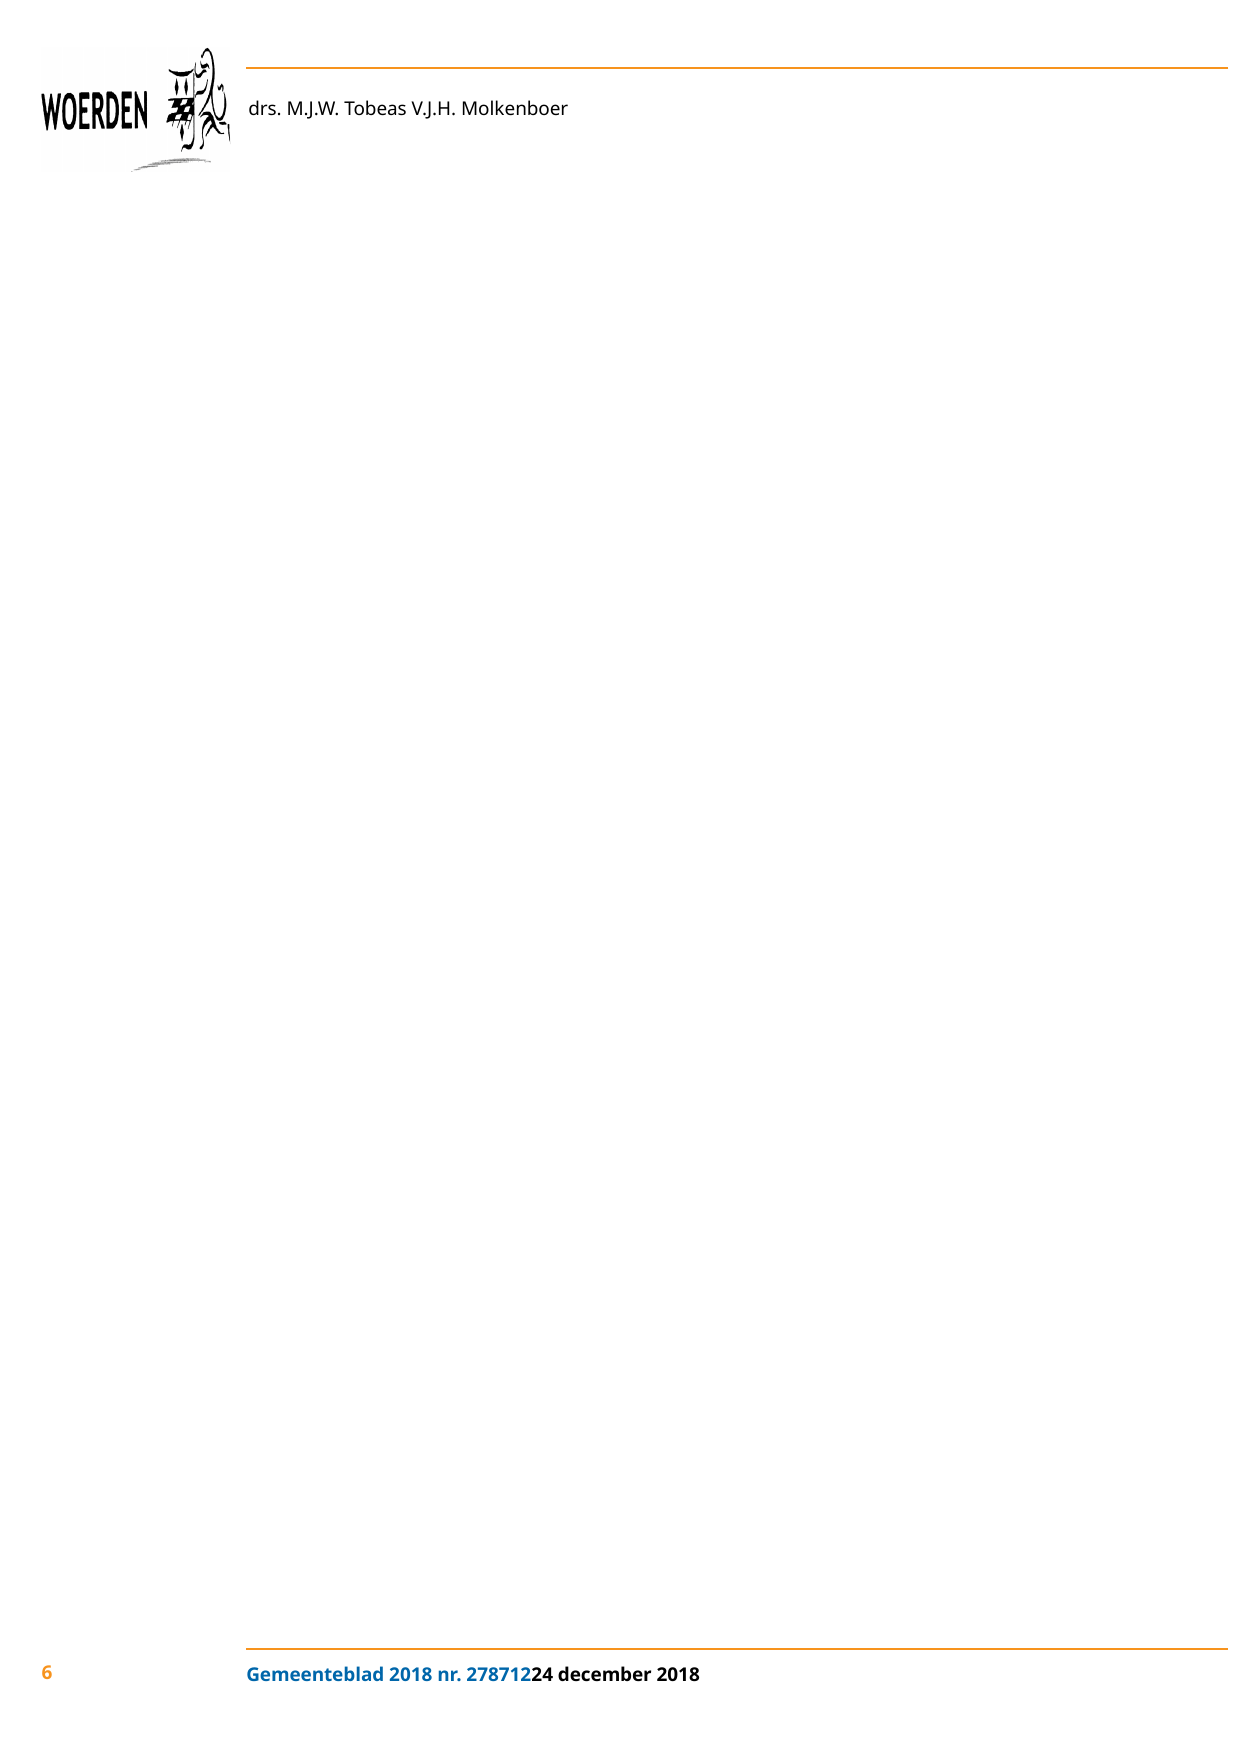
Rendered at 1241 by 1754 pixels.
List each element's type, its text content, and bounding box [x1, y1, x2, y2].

picture [41, 47, 231, 172]
text drs. M.J.W. Tobeas V.J.H. Molkenboer [248, 95, 1152, 121]
